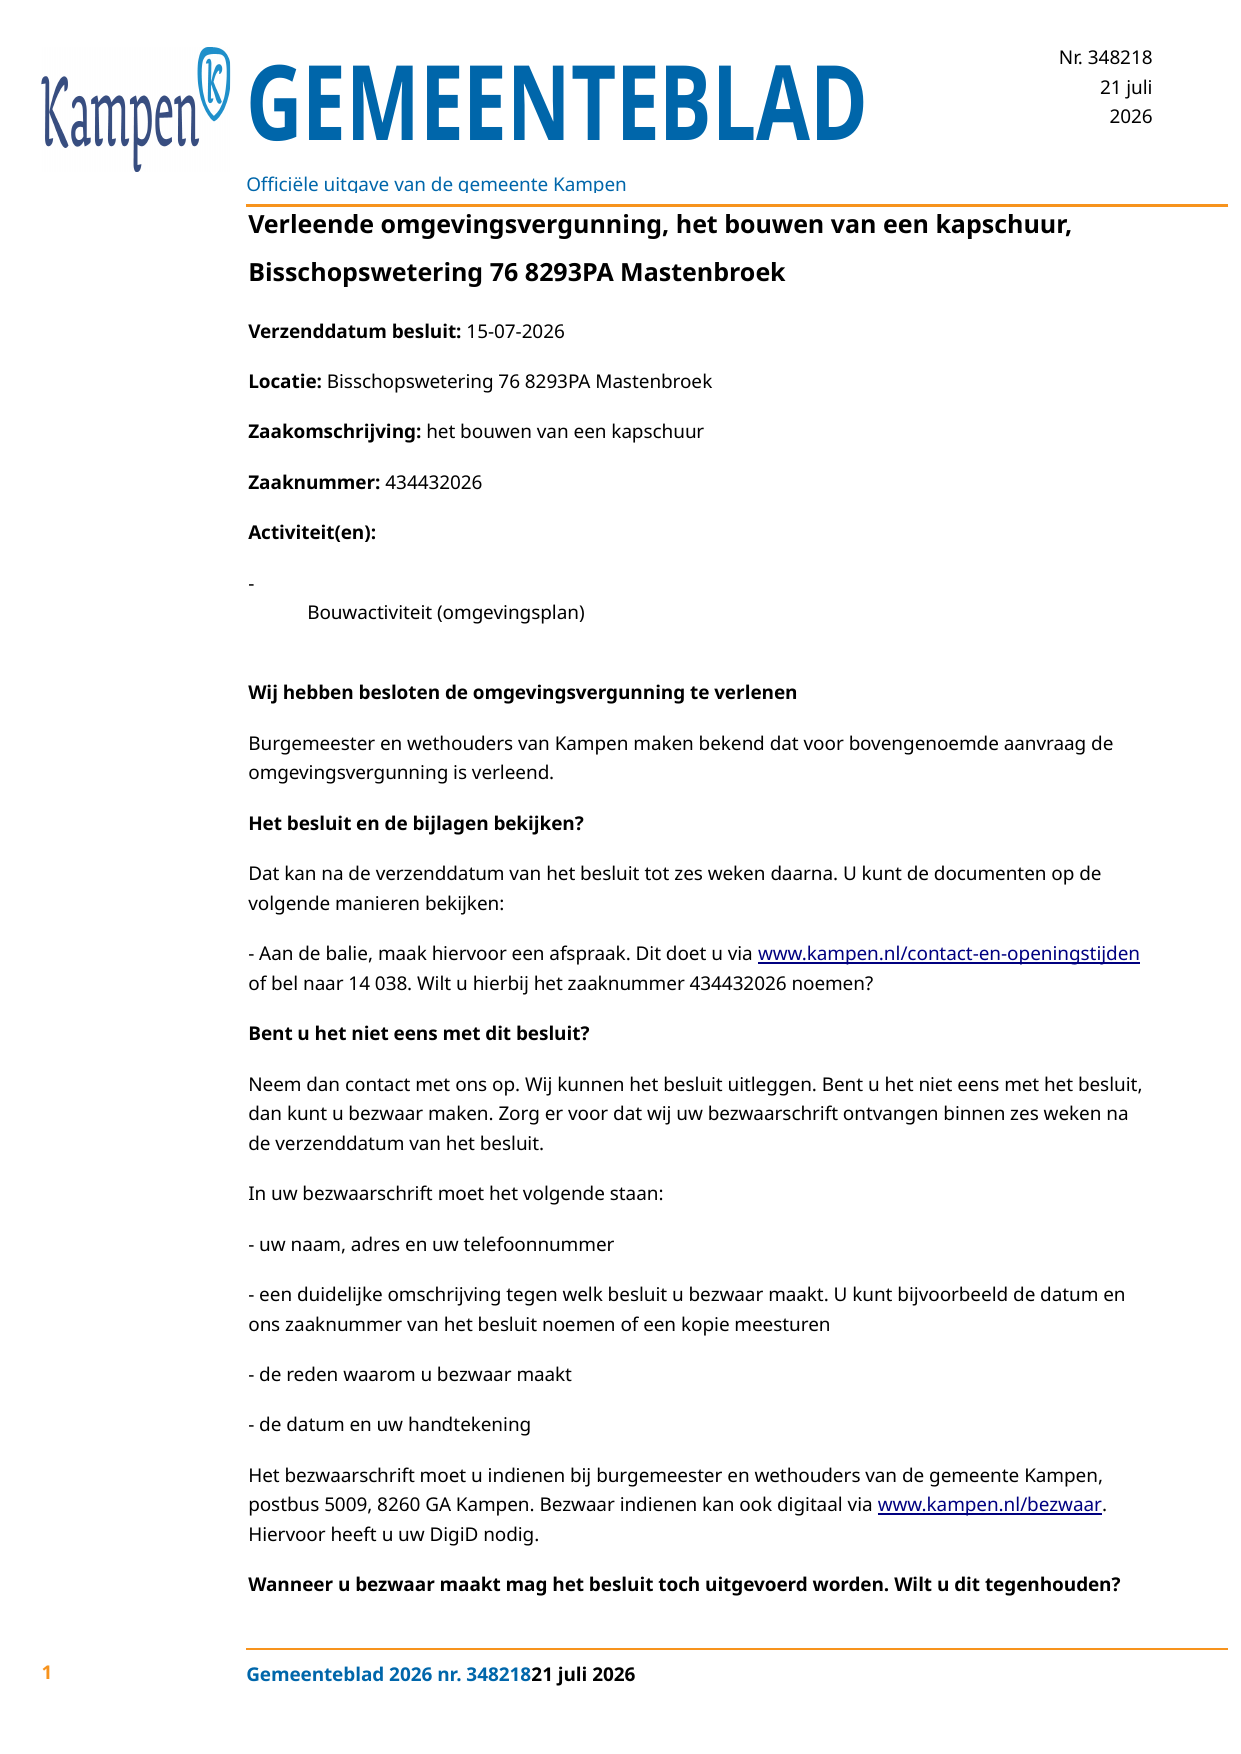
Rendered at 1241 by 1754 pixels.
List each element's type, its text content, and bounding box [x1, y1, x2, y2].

text Zaaknummer: 434432026 [248, 469, 1152, 495]
text Burgemeester en wethouders van Kampen maken bekend dat voor bovengenoemde aanvraag de omgevingsvergunning is verleend. [248, 730, 1152, 785]
text - een duidelijke omschrijving tegen welk besluit u bezwaar maakt. U kunt bijvoorbeeld de datum en ons zaaknummer van het besluit noemen of een kopie meesturen [248, 1281, 1152, 1337]
text Locatie: Bisschopswetering 76 8293PA Mastenbroek [248, 368, 1152, 394]
text Activiteit(en): [248, 519, 1152, 545]
text Het bezwaarschrift moet u indienen bij burgemeester en wethouders van de gemeente Kampen, postbus 5009, 8260 GA Kampen. Bezwaar indienen kan ook digitaal via www.kampen.nl/bezwaar. Hiervoor heeft u uw DigiD nodig. [248, 1462, 1152, 1547]
text Dat kan na de verzenddatum van het besluit tot zes weken daarna. U kunt de documenten op de volgende manieren bekijken: [248, 860, 1152, 916]
text - Aan de balie, maak hiervoor een afspraak. Dit doet u via www.kampen.nl/contact-en-openingstijden of bel naar 14 038. Wilt u hierbij het zaaknummer 434432026 noemen? [248, 940, 1152, 996]
list Bouwactiviteit (omgevingsplan) [248, 599, 1152, 625]
text Het besluit en de bijlagen bekijken? [248, 810, 1152, 836]
text Wij hebben besloten de omgevingsvergunning te verlenen [248, 679, 1152, 705]
text Bent u het niet eens met dit besluit? [248, 1020, 1152, 1046]
text - de datum en uw handtekening [248, 1412, 1152, 1437]
text Verleende omgevingsvergunning, het bouwen van een kapschuur, Bisschopswetering 76 8293PA Mastenbroek [248, 207, 1152, 288]
text In uw bezwaarschrift moet het volgende staan: [248, 1180, 1152, 1206]
text - de reden waarom u bezwaar maakt [248, 1361, 1152, 1387]
text Zaakomschrijving: het bouwen van een kapschuur [248, 419, 1152, 444]
text Wanneer u bezwaar maakt mag het besluit toch uitgevoerd worden. Wilt u dit tegenhouden? [248, 1572, 1152, 1597]
picture [41, 47, 231, 172]
text - uw naam, adres en uw telefoonnummer [248, 1231, 1152, 1257]
text Neem dan contact met ons op. Wij kunnen het besluit uitleggen. Bent u het niet eens met het besluit, dan kunt u bezwaar maken. Zorg er voor dat wij uw bezwaarschrift ontvangen binnen zes weken na de verzenddatum van het besluit. [248, 1071, 1152, 1156]
text Verzenddatum besluit: 15-07-2026 [248, 318, 1152, 344]
